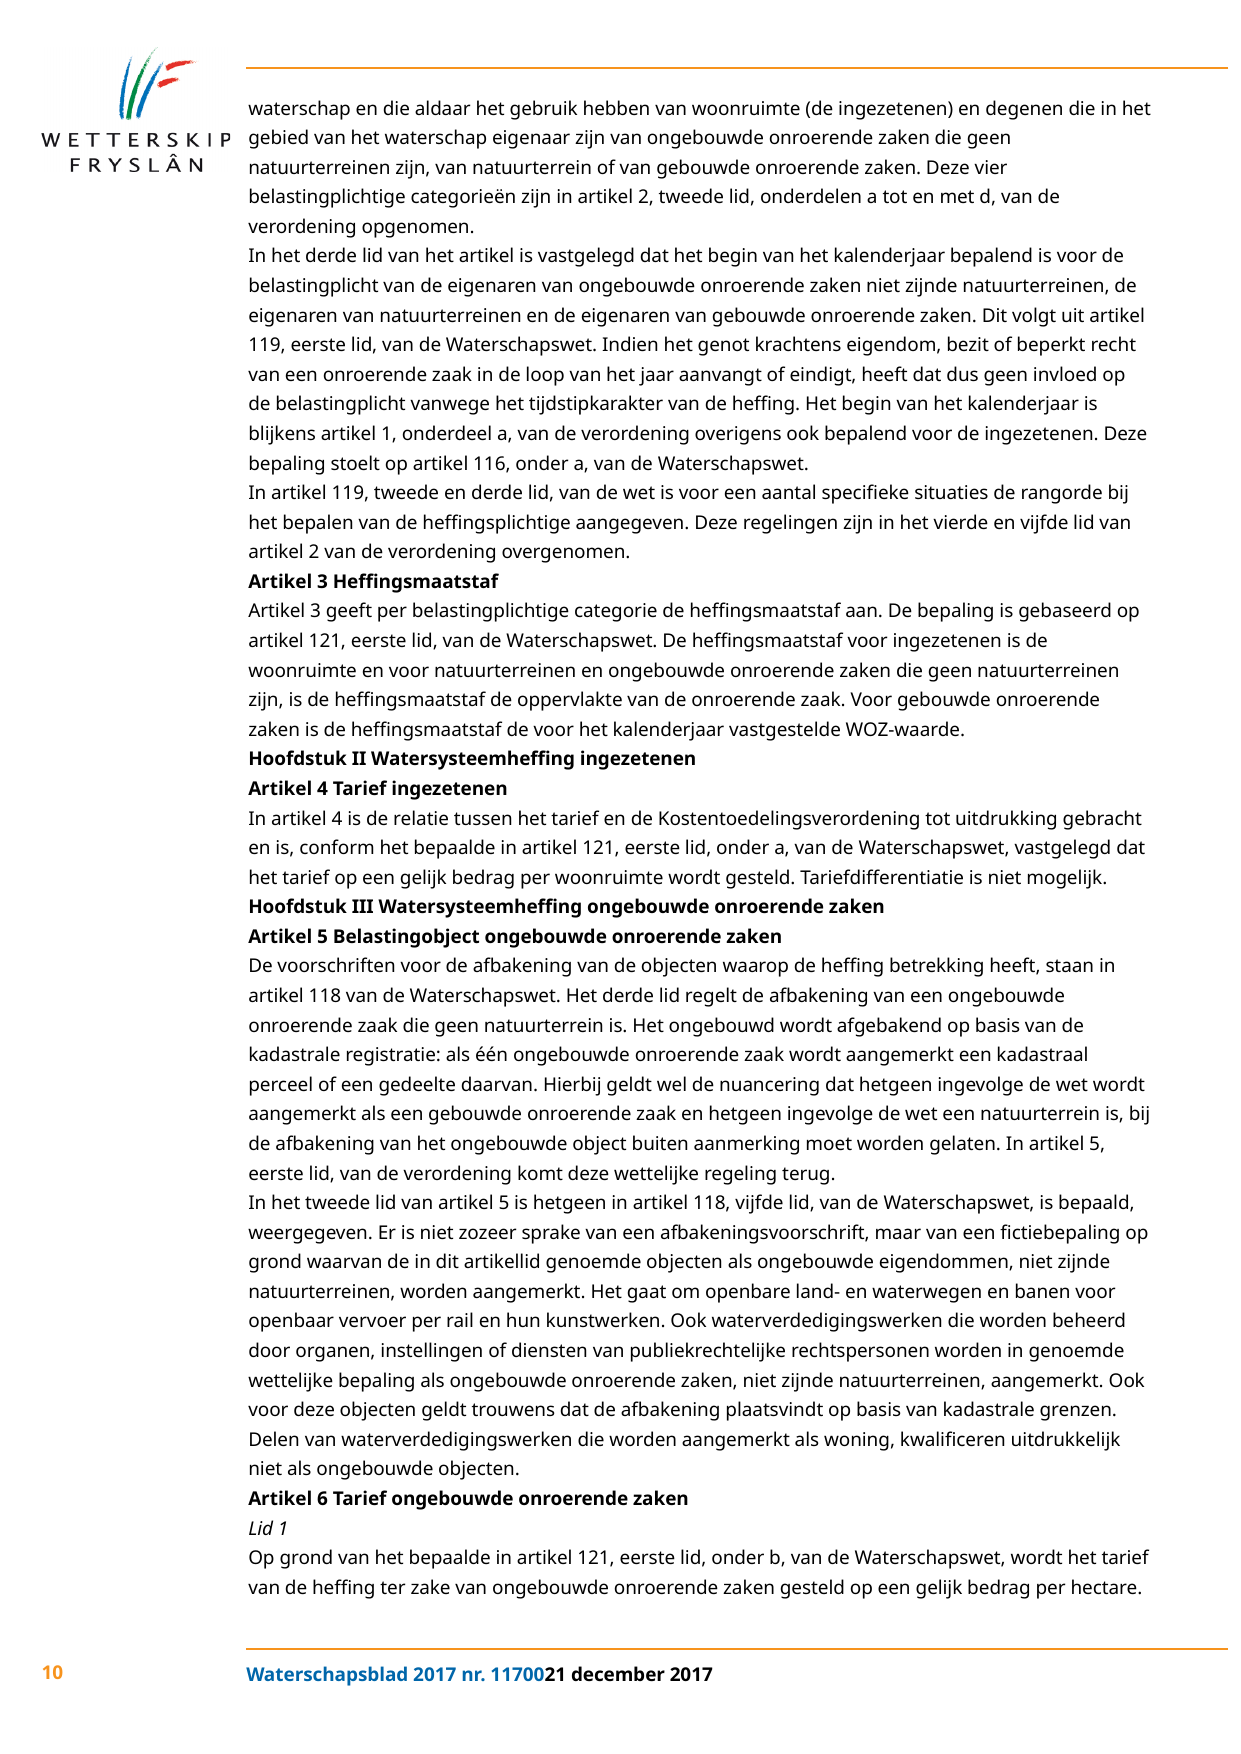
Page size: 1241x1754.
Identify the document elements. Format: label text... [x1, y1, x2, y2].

picture [41, 47, 231, 172]
text In het derde lid van het artikel is vastgelegd dat het begin van het kalenderjaar bepalend is voor de belastingplicht van de eigenaren van ongebouwde onroerende zaken niet zijnde natuurterreinen, de eigenaren van natuurterreinen en de eigenaren van gebouwde onroerende zaken. Dit volgt uit artikel 119, eerste lid, van de Waterschapswet. Indien het genot krachtens eigendom, bezit of beperkt recht van een onroerende zaak in de loop van het jaar aanvangt of eindigt, heeft dat dus geen invloed op de belastingplicht vanwege het tijdstipkarakter van de heffing. Het begin van het kalenderjaar is blijkens artikel 1, onderdeel a, van de verordening overigens ook bepalend voor de ingezetenen. Deze bepaling stoelt op artikel 116, onder a, van de Waterschapswet. [248, 243, 1152, 476]
text Lid 1 [248, 1515, 1152, 1541]
text Hoofdstuk III Watersysteemheffing ongebouwde onroerende zaken [248, 893, 1152, 919]
text Hoofdstuk II Watersysteemheffing ingezetenen [248, 746, 1152, 771]
text Artikel 6 Tarief ongebouwde onroerende zaken [248, 1485, 1152, 1511]
text De voorschriften voor de afbakening van de objecten waarop de heffing betrekking heeft, staan in artikel 118 van de Waterschapswet. Het derde lid regelt de afbakening van een ongebouwde onroerende zaak die geen natuurterrein is. Het ongebouwd wordt afgebakend op basis van de kadastrale registratie: als één ongebouwde onroerende zaak wordt aangemerkt een kadastraal perceel of een gedeelte daarvan. Hierbij geldt wel de nuancering dat hetgeen ingevolge de wet wordt aangemerkt als een gebouwde onroerende zaak en hetgeen ingevolge de wet een natuurterrein is, bij de afbakening van het ongebouwde object buiten aanmerking moet worden gelaten. In artikel 5, eerste lid, van de verordening komt deze wettelijke regeling terug. [248, 953, 1152, 1186]
text In artikel 119, tweede en derde lid, van de wet is voor een aantal specifieke situaties de rangorde bij het bepalen van de heffingsplichtige aangegeven. Deze regelingen zijn in het vierde en vijfde lid van artikel 2 van de verordening overgenomen. [248, 479, 1152, 564]
text Artikel 3 geeft per belastingplichtige categorie de heffingsmaatstaf aan. De bepaling is gebaseerd op artikel 121, eerste lid, van de Waterschapswet. De heffingsmaatstaf voor ingezetenen is de woonruimte en voor natuurterreinen en ongebouwde onroerende zaken die geen natuurterreinen zijn, is de heffingsmaatstaf de oppervlakte van de onroerende zaak. Voor gebouwde onroerende zaken is de heffingsmaatstaf de voor het kalenderjaar vastgestelde WOZ-waarde. [248, 598, 1152, 742]
text Artikel 5 Belastingobject ongebouwde onroerende zaken [248, 923, 1152, 949]
text In artikel 4 is de relatie tussen het tarief en de Kostentoedelingsverordening tot uitdrukking gebracht en is, conform het bepaalde in artikel 121, eerste lid, onder a, van de Waterschapswet, vastgelegd dat het tarief op een gelijk bedrag per woonruimte wordt gesteld. Tariefdifferentiatie is niet mogelijk. [248, 805, 1152, 890]
text Artikel 4 Tarief ingezetenen [248, 775, 1152, 801]
text waterschap en die aldaar het gebruik hebben van woonruimte (de ingezetenen) en degenen die in het gebied van het waterschap eigenaar zijn van ongebouwde onroerende zaken die geen natuurterreinen zijn, van natuurterrein of van gebouwde onroerende zaken. Deze vier belastingplichtige categorieën zijn in artikel 2, tweede lid, onderdelen a tot en met d, van de verordening opgenomen. [248, 95, 1152, 239]
text Artikel 3 Heffingsmaatstaf [248, 568, 1152, 594]
text In het tweede lid van artikel 5 is hetgeen in artikel 118, vijfde lid, van de Waterschapswet, is bepaald, weergegeven. Er is niet zozeer sprake van een afbakeningsvoorschrift, maar van een fictiebepaling op grond waarvan de in dit artikellid genoemde objecten als ongebouwde eigendommen, niet zijnde natuurterreinen, worden aangemerkt. Het gaat om openbare land- en waterwegen en banen voor openbaar vervoer per rail en hun kunstwerken. Ook waterverdedigingswerken die worden beheerd door organen, instellingen of diensten van publiekrechtelijke rechtspersonen worden in genoemde wettelijke bepaling als ongebouwde onroerende zaken, niet zijnde natuurterreinen, aangemerkt. Ook voor deze objecten geldt trouwens dat de afbakening plaatsvindt op basis van kadastrale grenzen. Delen van waterverdedigingswerken die worden aangemerkt als woning, kwalificeren uitdrukkelijk niet als ongebouwde objecten. [248, 1189, 1152, 1481]
text Op grond van het bepaalde in artikel 121, eerste lid, onder b, van de Waterschapswet, wordt het tarief van de heffing ter zake van ongebouwde onroerende zaken gesteld op een gelijk bedrag per hectare. [248, 1544, 1152, 1600]
